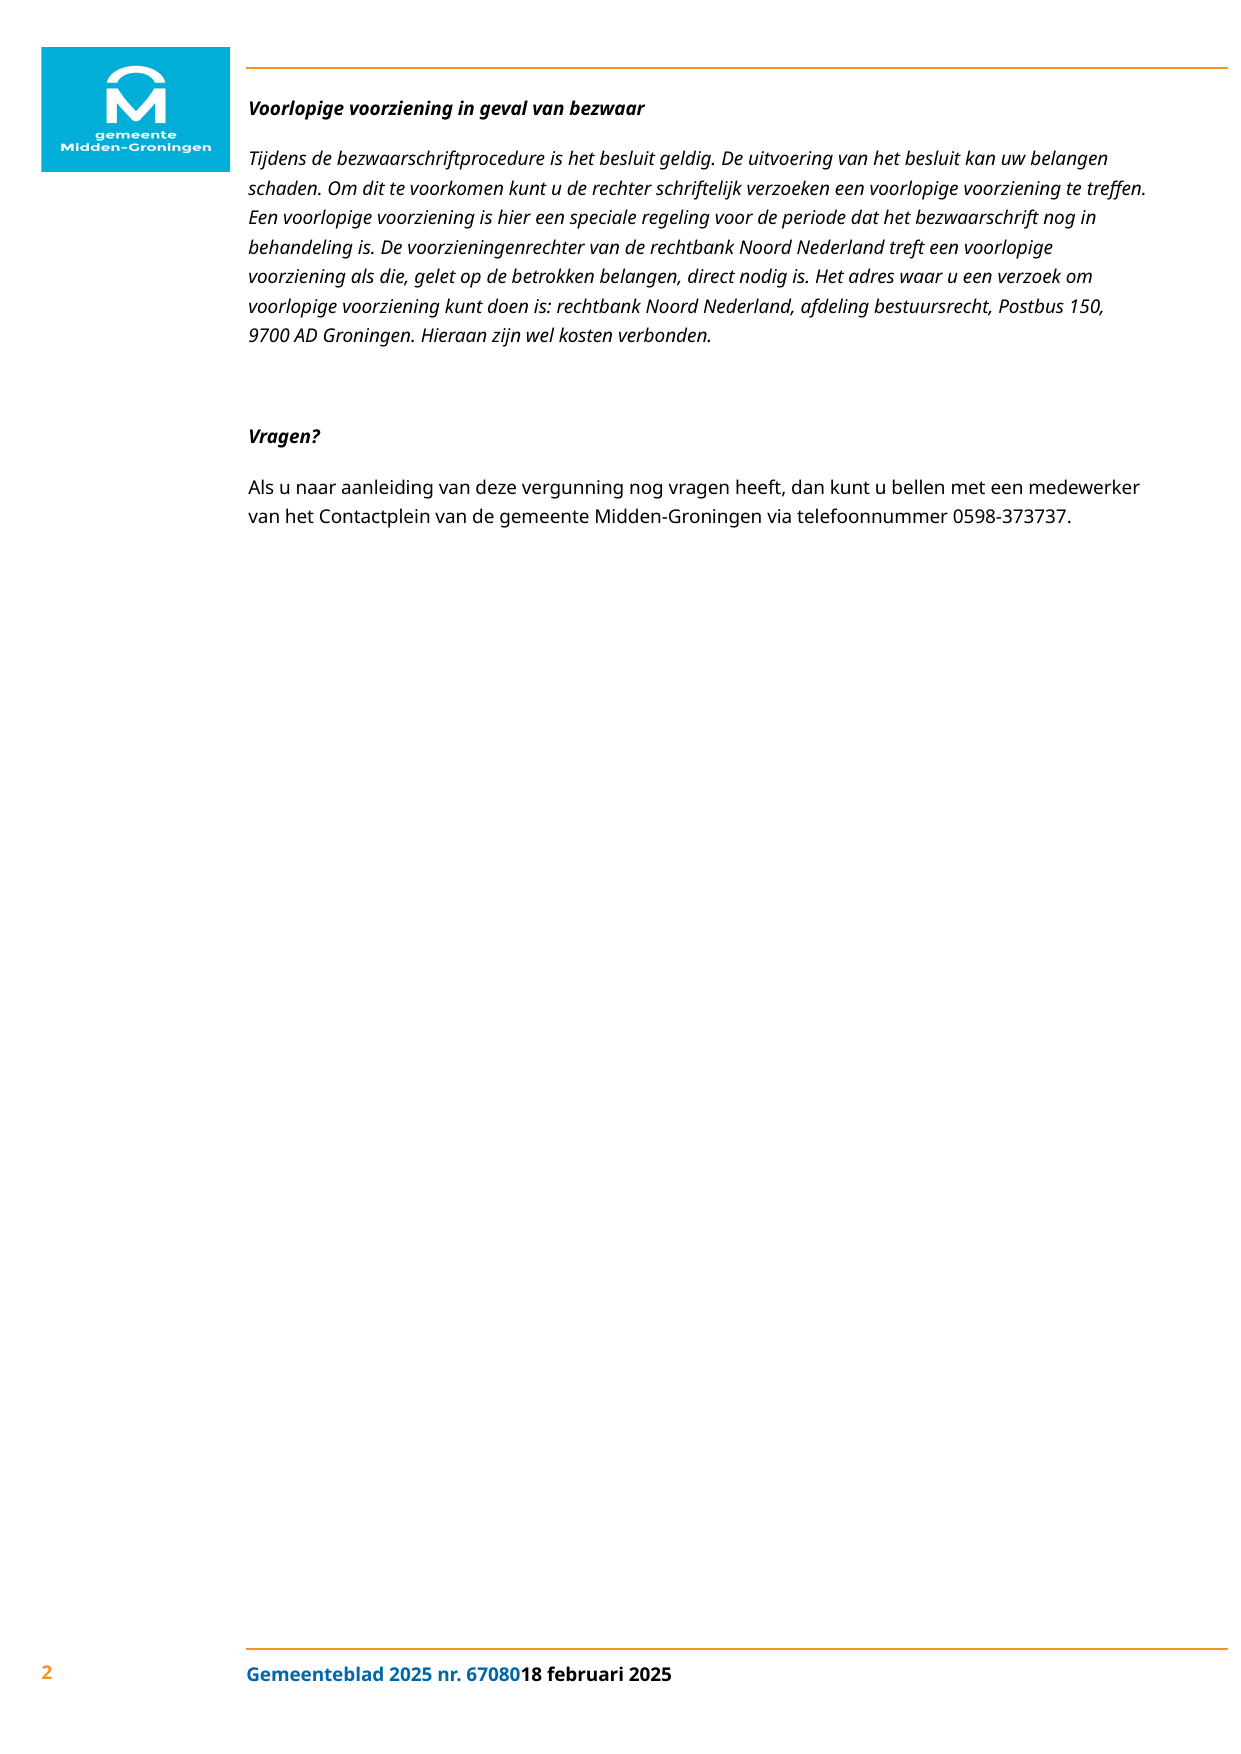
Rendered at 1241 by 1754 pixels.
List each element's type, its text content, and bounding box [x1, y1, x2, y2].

text Vragen? [248, 423, 1152, 449]
text Als u naar aanleiding van deze vergunning nog vragen heeft, dan kunt u bellen met een medewerker van het Contactplein van de gemeente Midden-Groningen via telefoonnummer 0598-373737. [248, 474, 1152, 529]
picture [184, 146, 190, 153]
text Voorlopige voorziening in geval van bezwaar [248, 95, 1152, 121]
text Tijdens de bezwaarschriftprocedure is het besluit geldig. De uitvoering van het besluit kan uw belangen schaden. Om dit te voorkomen kunt u de rechter schriftelijk verzoeken een voorlopige voorziening te treffen. Een voorlopige voorziening is hier een speciale regeling voor de periode dat het bezwaarschrift nog in behandeling is. De voorzieningenrechter van de rechtbank Noord Nederland treft een voorlopige voorziening als die, gelet op de betrokken belangen, direct nodig is. Het adres waar u een verzoek om voorlopige voorziening kunt doen is: rechtbank Noord Nederland, afdeling bestuursrecht, Postbus 150, 9700 AD Groningen. Hieraan zijn wel kosten verbonden. [248, 145, 1152, 348]
picture [108, 66, 164, 82]
picture [107, 89, 165, 122]
